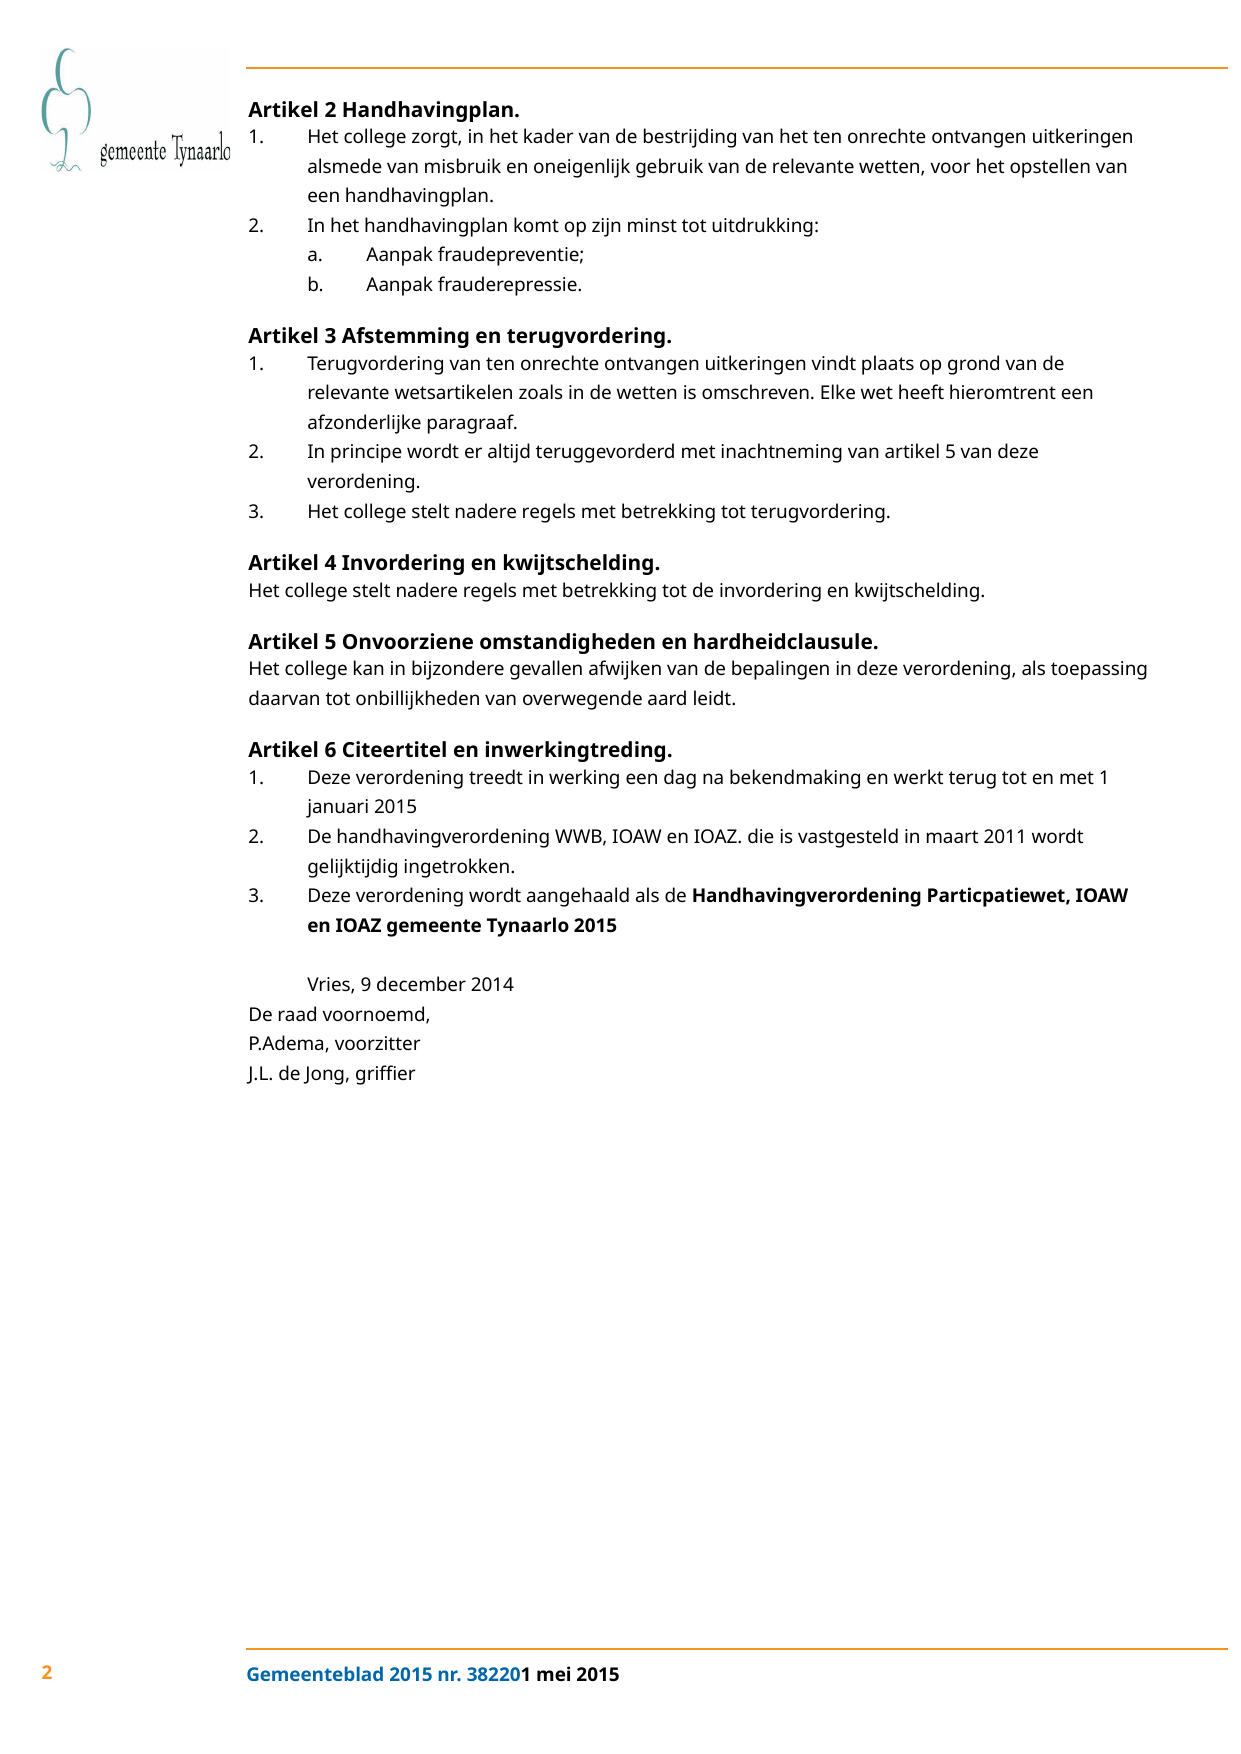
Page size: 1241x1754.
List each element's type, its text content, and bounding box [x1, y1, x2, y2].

text Artikel 5 Onvoorziene omstandigheden en hardheidclausule. [248, 627, 1152, 656]
list De handhavingverordening WWB, IOAW en IOAZ. die is vastgesteld in maart 2011 wordt gelijktijdig ingetrokken. [248, 823, 1152, 878]
list In het handhavingplan komt op zijn minst tot uitdrukking: [248, 212, 1152, 238]
text De raad voornoemd, [248, 1001, 1152, 1026]
list Het college stelt nadere regels met betrekking tot terugvordering. [248, 498, 1152, 524]
text P.Adema, voorzitter [248, 1030, 1152, 1056]
list Aanpak fraudepreventie; [307, 242, 1152, 267]
text Het college kan in bijzondere gevallen afwijken van de bepalingen in deze verordening, als toepassing daarvan tot onbillijkheden van overwegende aard leidt. [248, 656, 1152, 711]
text Artikel 2 Handhavingplan. [248, 95, 1152, 123]
list Aanpak frauderepressie. [307, 271, 1152, 297]
text Artikel 6 Citeertitel en inwerkingtreding. [248, 736, 1152, 764]
list Het college zorgt, in het kader van de bestrijding van het ten onrechte ontvangen uitkeringen alsmede van misbruik en oneigenlijk gebruik van de relevante wetten, voor het opstellen van een handhavingplan. [248, 123, 1152, 208]
text Het college stelt nadere regels met betrekking tot de invordering en kwijtschelding. [248, 577, 1152, 602]
text Artikel 3 Afstemming en terugvordering. [248, 322, 1152, 350]
list Deze verordening wordt aangehaald als de Handhavingverordening Particpatiewet, IOAW en IOAZ gemeente Tynaarlo 2015 [248, 882, 1152, 938]
text J.L. de Jong, griffier [248, 1060, 1152, 1086]
list Terugvordering van ten onrechte ontvangen uitkeringen vindt plaats op grond van de relevante wetsartikelen zoals in de wetten is omschreven. Elke wet heeft hieromtrent een afzonderlijke paragraaf. [248, 350, 1152, 435]
list Deze verordening treedt in werking een dag na bekendmaking en werkt terug tot en met 1 januari 2015 [248, 764, 1152, 819]
text Artikel 4 Invordering en kwijtschelding. [248, 548, 1152, 577]
picture [41, 47, 231, 172]
list Vries, 9 december 2014 [248, 971, 1152, 997]
list In principe wordt er altijd teruggevorderd met inachtneming van artikel 5 van deze verordening. [248, 439, 1152, 494]
